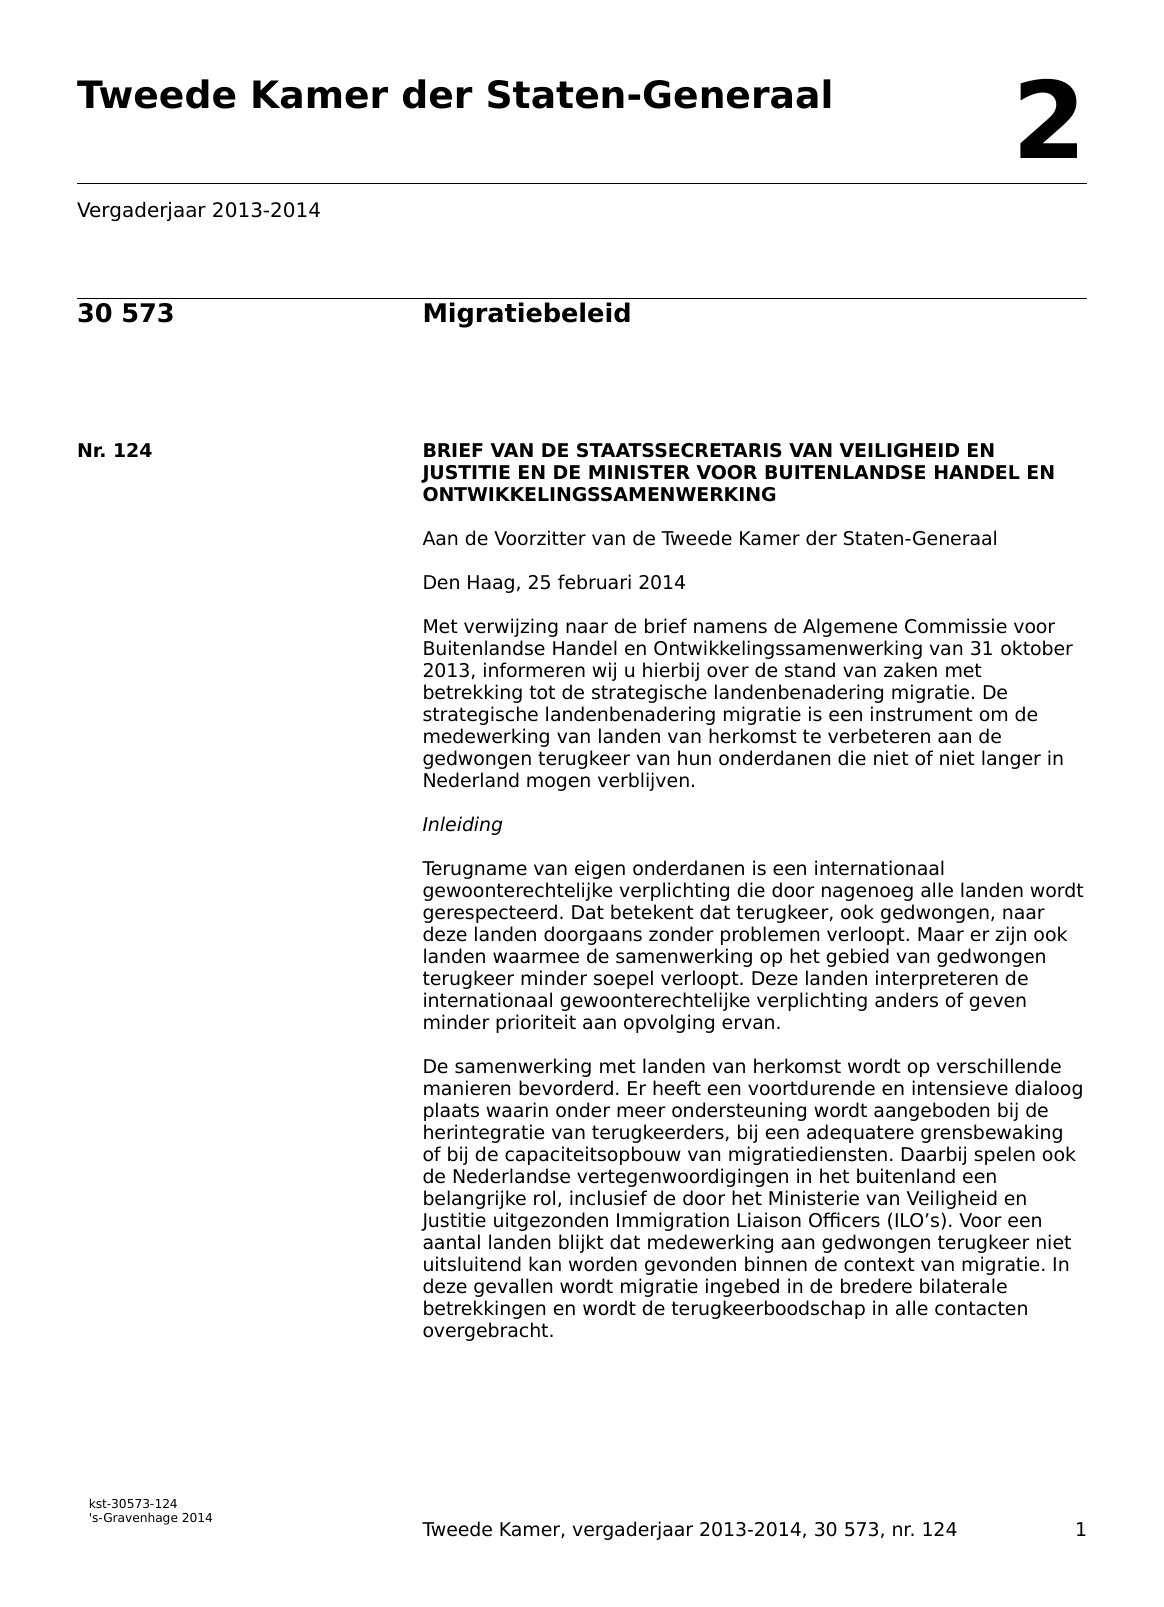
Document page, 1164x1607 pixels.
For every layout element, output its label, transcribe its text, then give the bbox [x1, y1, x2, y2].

table_header 2 [886, 59, 1087, 183]
subtitle Inleiding [422, 814, 1087, 836]
subtitle 30 573 Migratiebeleid [77, 299, 1087, 329]
table_cell Vergaderjaar 2013-2014 [77, 184, 1087, 298]
text Terugname van eigen onderdanen is een internationaal gewoonterechtelijke verplichting die door nagenoeg alle landen wordt gerespecteerd. Dat betekent dat terugkeer, ook gedwongen, naar deze landen doorgaans zonder problemen verloopt. Maar er zijn ook landen waarmee de samenwerking op het gebied van gedwongen terugkeer minder soepel verloopt. Deze landen interpreteren de internationaal gewoonterechtelijke verplichting anders of geven minder prioriteit aan opvolging ervan. [422, 858, 1087, 1034]
text Aan de Voorzitter van de Tweede Kamer der Staten-Generaal [422, 528, 1087, 550]
text kst-30573-124 [88, 1497, 323, 1511]
text Met verwijzing naar de brief namens de Algemene Commissie voor Buitenlandse Handel en Ontwikkelingssamenwerking van 31 oktober 2013, informeren wij u hierbij over de stand van zaken met betrekking tot de strategische landenbenadering migratie. De strategische landenbenadering migratie is een instrument om de medewerking van landen van herkomst te verbeteren aan de gedwongen terugkeer van hun onderdanen die niet of niet langer in Nederland mogen verblijven. [422, 616, 1087, 792]
text Den Haag, 25 februari 2014 [422, 572, 1087, 594]
text De samenwerking met landen van herkomst wordt op verschillende manieren bevorderd. Er heeft een voortdurende en intensieve dialoog plaats waarin onder meer ondersteuning wordt aangeboden bij de herintegratie van terugkeerders, bij een adequatere grensbewaking of bij de capaciteitsopbouw van migratiediensten. Daarbij spelen ook de Nederlandse vertegenwoordigingen in het buitenland een belangrijke rol, inclusief de door het Ministerie van Veiligheid en Justitie uitgezonden Immigration Liaison Officers (ILO’s). Voor een aantal landen blijkt dat medewerking aan gedwongen terugkeer niet uitsluitend kan worden gevonden binnen de context van migratie. In deze gevallen wordt migratie ingebed in de bredere bilaterale betrekkingen en wordt de terugkeerboodschap in alle contacten overgebracht. [422, 1056, 1087, 1342]
table_header Tweede Kamer der Staten-Generaal [77, 59, 886, 183]
subtitle Nr. 124 BRIEF VAN DE STAATSSECRETARIS VAN VEILIGHEID EN JUSTITIE EN DE MINISTER VOOR BUITENLANDSE HANDEL EN ONTWIKKELINGSSAMENWERKING [77, 440, 1087, 506]
text 's-Gravenhage 2014 [88, 1511, 323, 1525]
